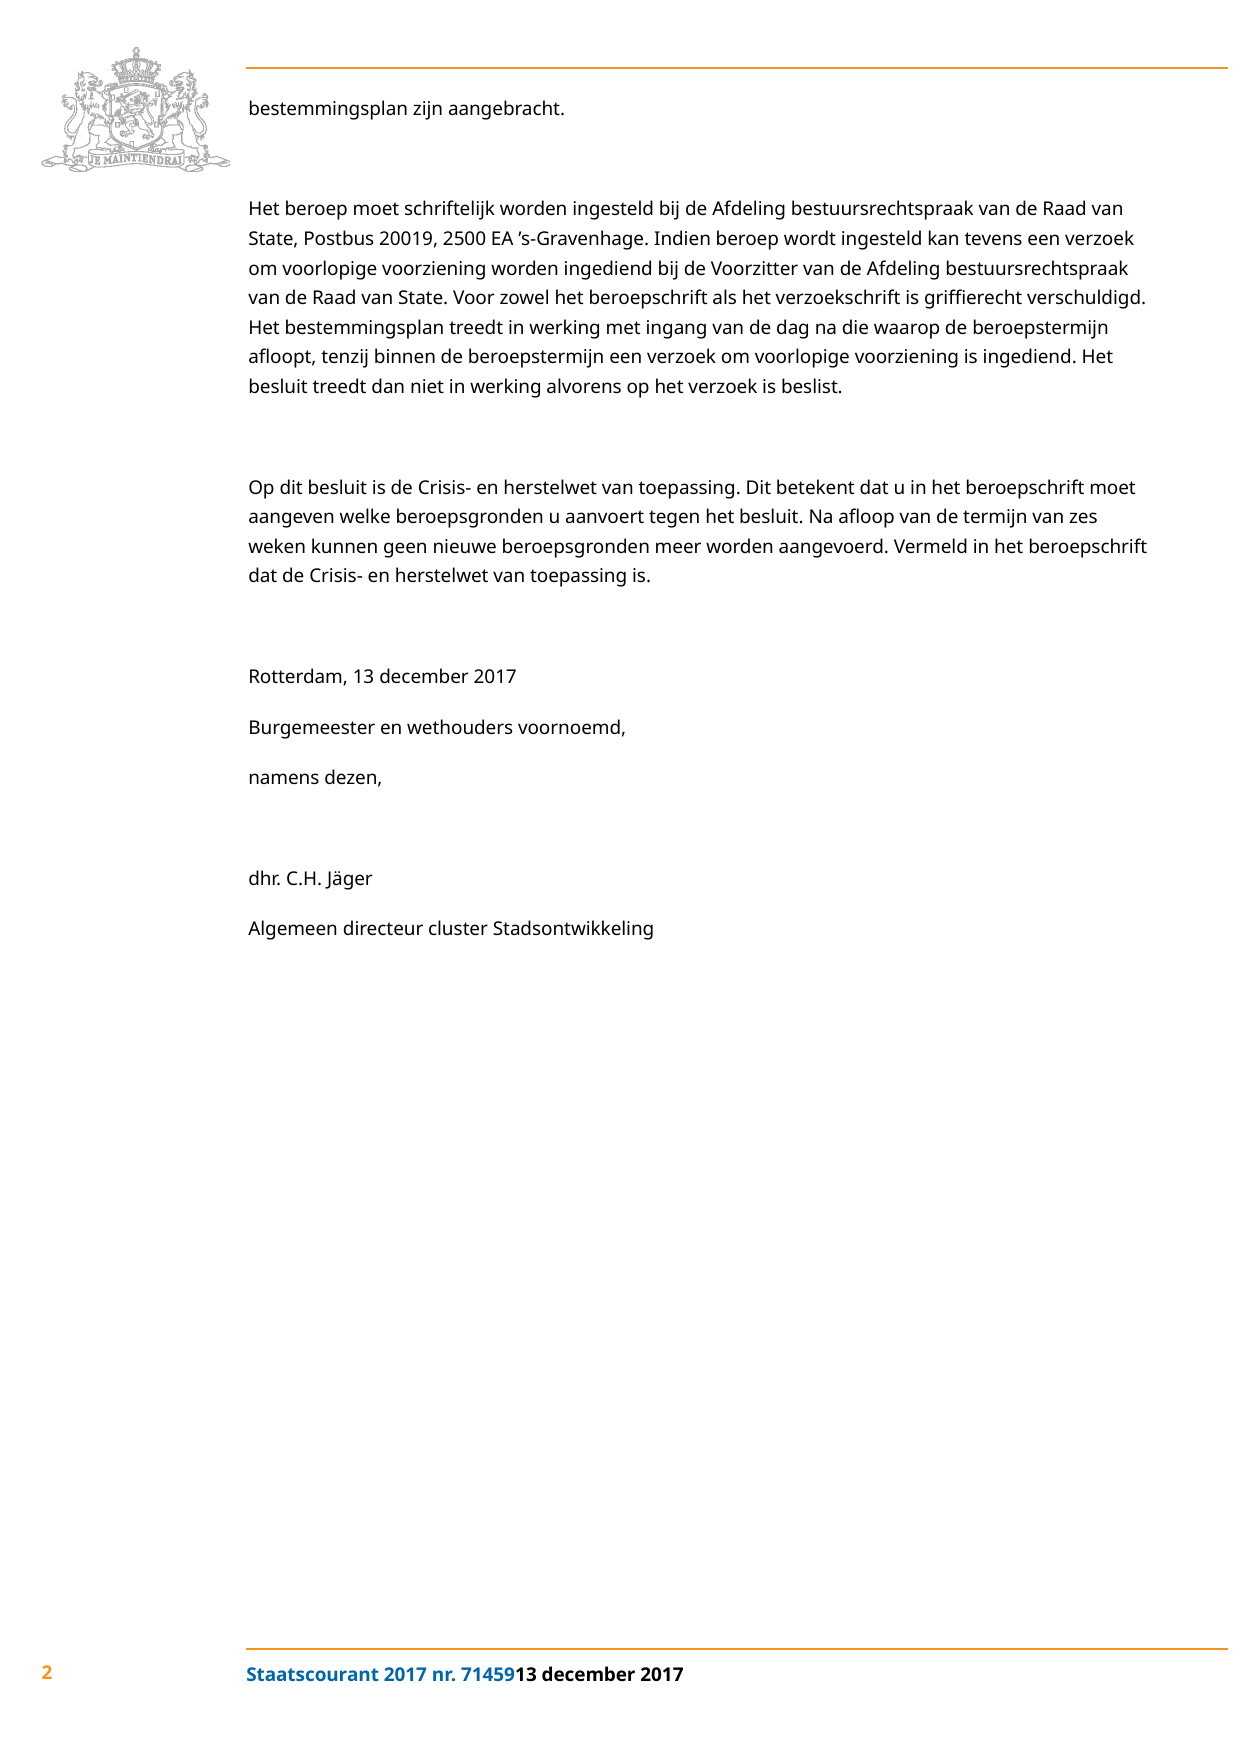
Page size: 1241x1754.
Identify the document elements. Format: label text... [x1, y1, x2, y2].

text bestemmingsplan zijn aangebracht. [248, 95, 1152, 121]
text Algemeen directeur cluster Stadsontwikkeling [248, 916, 1152, 941]
text Burgemeester en wethouders voornoemd, [248, 714, 1152, 740]
text Het beroep moet schriftelijk worden ingesteld bij de Afdeling bestuursrechtspraak van de Raad van State, Postbus 20019, 2500 EA ’s-Gravenhage. Indien beroep wordt ingesteld kan tevens een verzoek om voorlopige voorziening worden ingediend bij de Voorzitter van de Afdeling bestuursrechtspraak van de Raad van State. Voor zowel het beroepschrift als het verzoekschrift is griffierecht verschuldigd. Het bestemmingsplan treedt in werking met ingang van de dag na die waarop de beroepstermijn afloopt, tenzij binnen de beroepstermijn een verzoek om voorlopige voorziening is ingediend. Het besluit treedt dan niet in werking alvorens op het verzoek is beslist. [248, 196, 1152, 399]
text dhr. C.H. Jäger [248, 865, 1152, 891]
text namens dezen, [248, 764, 1152, 790]
text Op dit besluit is de Crisis- en herstelwet van toepassing. Dit betekent dat u in het beroepschrift moet aangeven welke beroepsgronden u aanvoert tegen het besluit. Na afloop van de termijn van zes weken kunnen geen nieuwe beroepsgronden meer worden aangevoerd. Vermeld in het beroepschrift dat de Crisis- en herstelwet van toepassing is. [248, 474, 1152, 588]
text Rotterdam, 13 december 2017 [248, 663, 1152, 689]
picture [41, 47, 231, 172]
